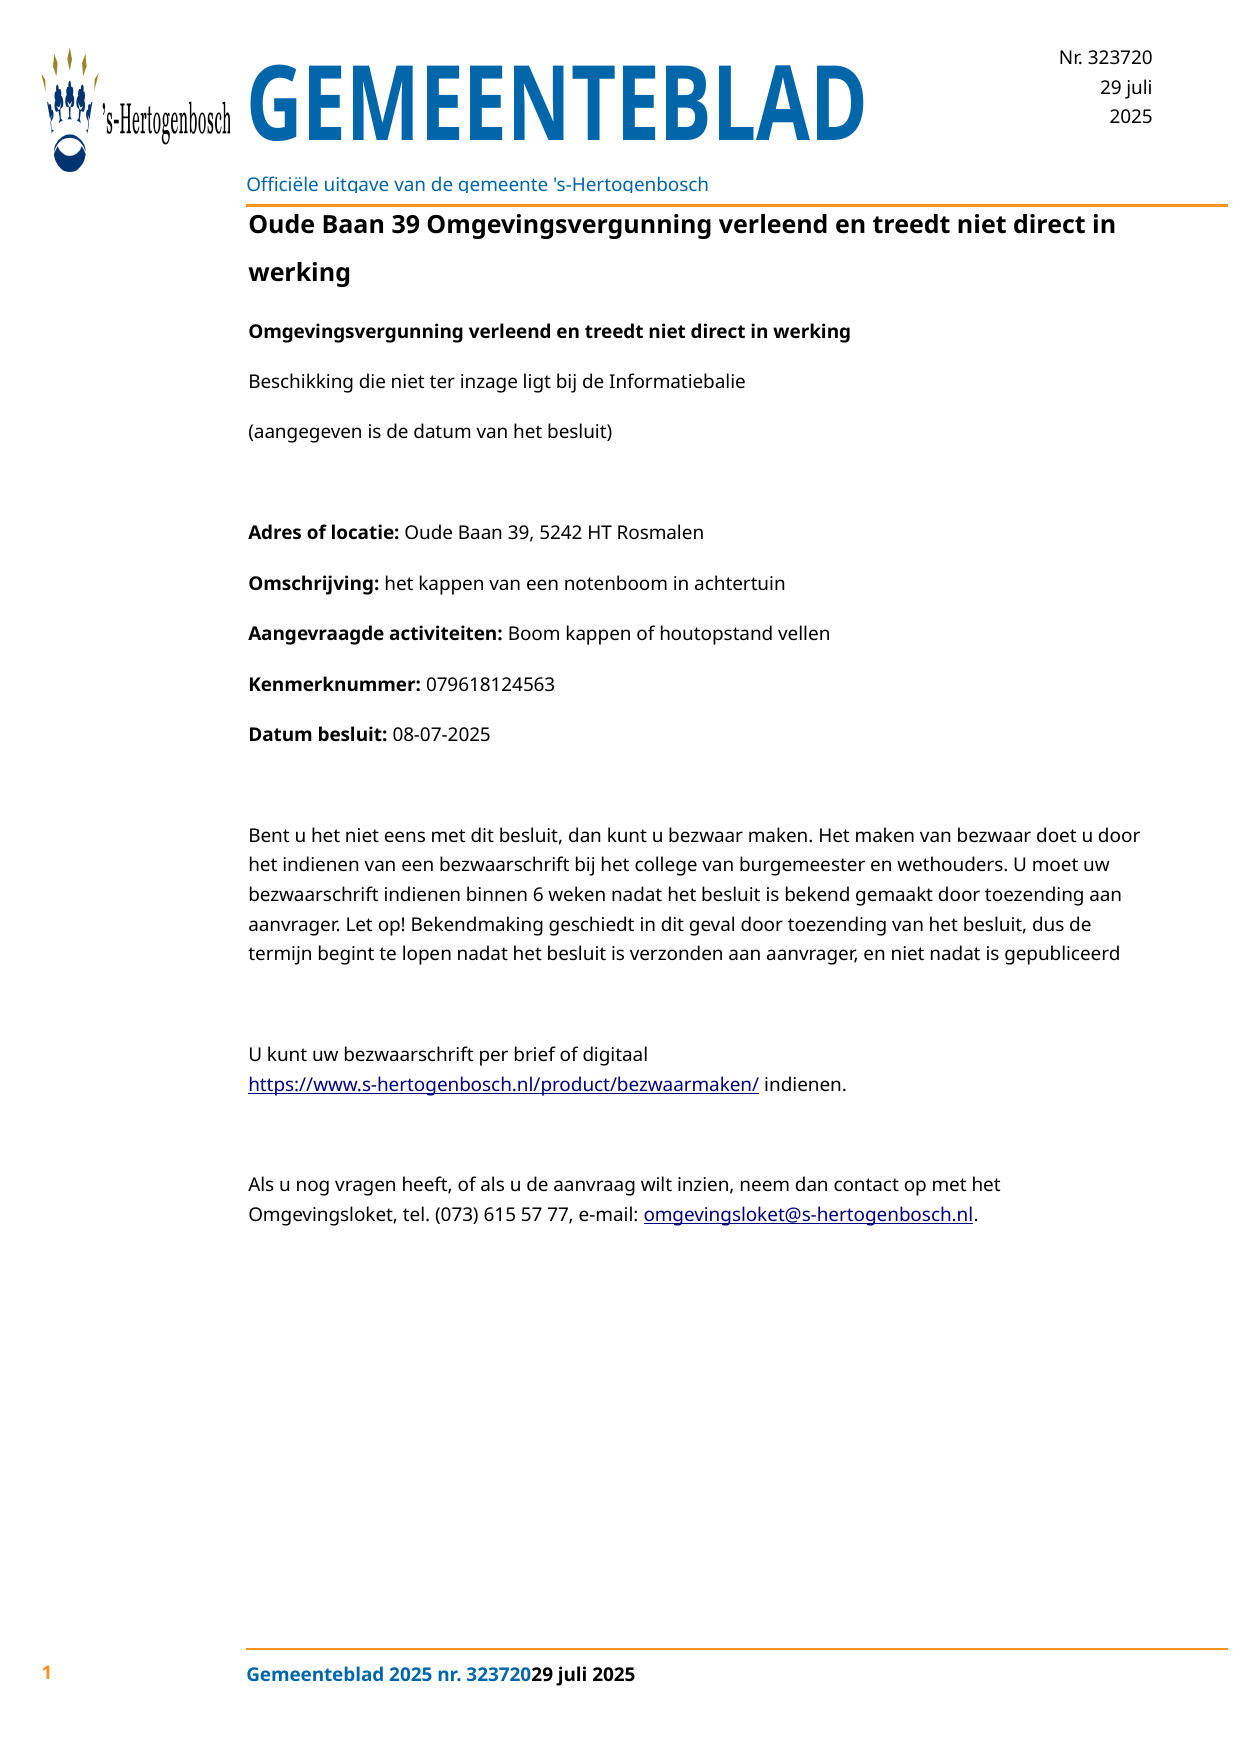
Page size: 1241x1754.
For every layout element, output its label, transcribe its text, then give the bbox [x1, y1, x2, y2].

text Datum besluit: 08-07-2025 [248, 721, 1152, 747]
text Bent u het niet eens met dit besluit, dan kunt u bezwaar maken. Het maken van bezwaar doet u door het indienen van een bezwaarschrift bij het college van burgemeester en wethouders. U moet uw bezwaarschrift indienen binnen 6 weken nadat het besluit is bekend gemaakt door toezending aan aanvrager. Let op! Bekendmaking geschiedt in dit geval door toezending van het besluit, dus de termijn begint te lopen nadat het besluit is verzonden aan aanvrager, en niet nadat is gepubliceerd [248, 822, 1152, 966]
text Oude Baan 39 Omgevingsvergunning verleend en treedt niet direct in werking [248, 207, 1152, 288]
text (aangegeven is de datum van het besluit) [248, 419, 1152, 444]
text Kenmerknummer: 079618124563 [248, 671, 1152, 697]
text Omschrijving: het kappen van een notenboom in achtertuin [248, 570, 1152, 596]
text Beschikking die niet ter inzage ligt bij de Informatiebalie [248, 368, 1152, 394]
text Omgevingsvergunning verleend en treedt niet direct in werking [248, 318, 1152, 344]
picture [41, 47, 231, 172]
text U kunt uw bezwaarschrift per brief of digitaal https://www.s-hertogenbosch.nl/product/bezwaarmaken/ indienen. [248, 1041, 1152, 1097]
text Aangevraagde activiteiten: Boom kappen of houtopstand vellen [248, 620, 1152, 646]
text Als u nog vragen heeft, of als u de aanvraag wilt inzien, neem dan contact op met het Omgevingsloket, tel. (073) 615 57 77, e-mail: omgevingsloket@s-hertogenbosch.nl. [248, 1172, 1152, 1227]
text Adres of locatie: Oude Baan 39, 5242 HT Rosmalen [248, 519, 1152, 545]
